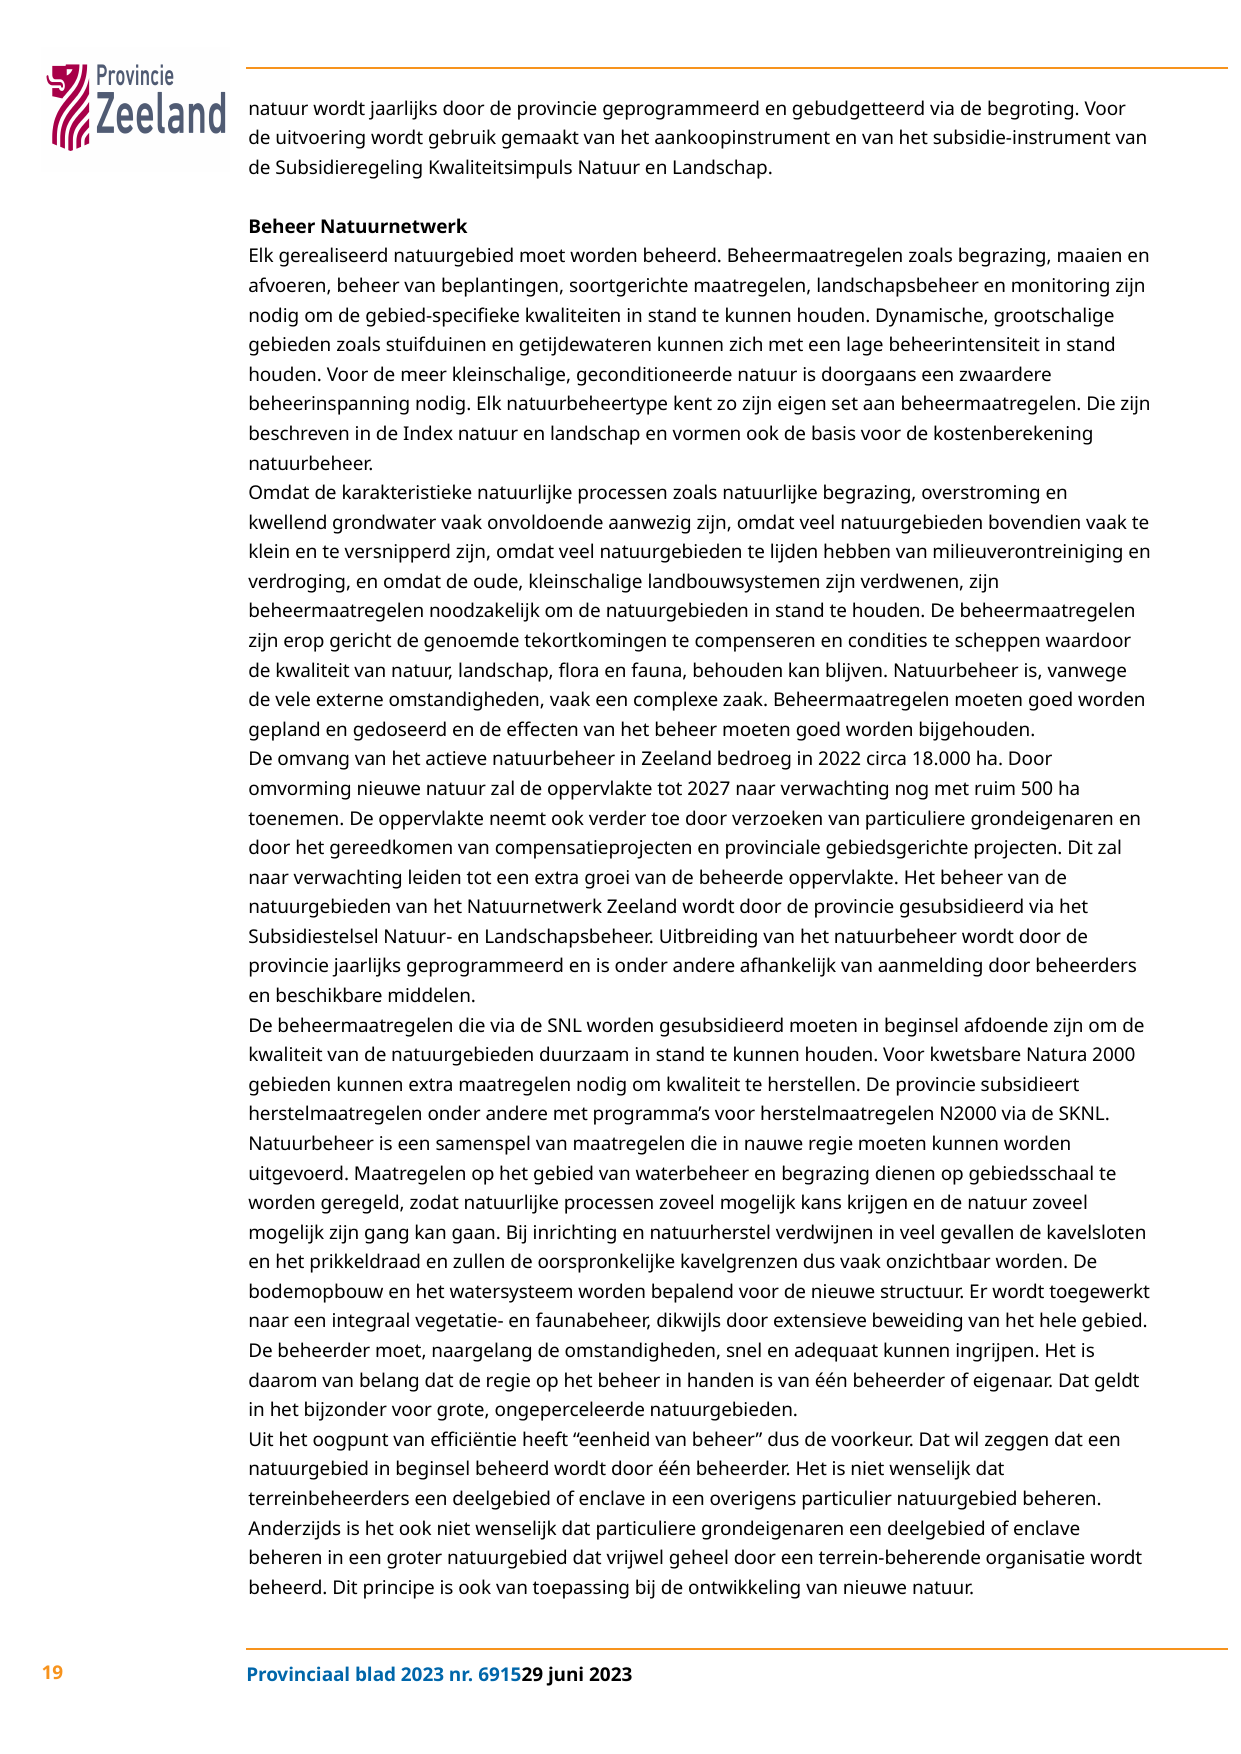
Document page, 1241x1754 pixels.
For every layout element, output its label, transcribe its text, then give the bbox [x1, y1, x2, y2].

text De beheermaatregelen die via de SNL worden gesubsidieerd moeten in beginsel afdoende zijn om de kwaliteit van de natuurgebieden duurzaam in stand te kunnen houden. Voor kwetsbare Natura 2000 gebieden kunnen extra maatregelen nodig om kwaliteit te herstellen. De provincie subsidieert herstelmaatregelen onder andere met programma’s voor herstelmaatregelen N2000 via de SKNL. [248, 1012, 1152, 1126]
picture [41, 47, 231, 172]
text Uit het oogpunt van efficiëntie heeft “eenheid van beheer” dus de voorkeur. Dat wil zeggen dat een natuurgebied in beginsel beheerd wordt door één beheerder. Het is niet wenselijk dat terreinbeheerders een deelgebied of enclave in een overigens particulier natuurgebied beheren. Anderzijds is het ook niet wenselijk dat particuliere grondeigenaren een deelgebied of enclave beheren in een groter natuurgebied dat vrijwel geheel door een terrein-beherende organisatie wordt beheerd. Dit principe is ook van toepassing bij de ontwikkeling van nieuwe natuur. [248, 1426, 1152, 1600]
text Elk gerealiseerd natuurgebied moet worden beheerd. Beheermaatregelen zoals begrazing, maaien en afvoeren, beheer van beplantingen, soortgerichte maatregelen, landschapsbeheer en monitoring zijn nodig om de gebied-specifieke kwaliteiten in stand te kunnen houden. Dynamische, grootschalige gebieden zoals stuifduinen en getijdewateren kunnen zich met een lage beheerintensiteit in stand houden. Voor de meer kleinschalige, geconditioneerde natuur is doorgaans een zwaardere beheerinspanning nodig. Elk natuurbeheertype kent zo zijn eigen set aan beheermaatregelen. Die zijn beschreven in de Index natuur en landschap en vormen ook de basis voor de kostenberekening natuurbeheer. [248, 243, 1152, 476]
text Beheer Natuurnetwerk [248, 213, 1152, 239]
text De omvang van het actieve natuurbeheer in Zeeland bedroeg in 2022 circa 18.000 ha. Door omvorming nieuwe natuur zal de oppervlakte tot 2027 naar verwachting nog met ruim 500 ha toenemen. De oppervlakte neemt ook verder toe door verzoeken van particuliere grondeigenaren en door het gereedkomen van compensatieprojecten en provinciale gebiedsgerichte projecten. Dit zal naar verwachting leiden tot een extra groei van de beheerde oppervlakte. Het beheer van de natuurgebieden van het Natuurnetwerk Zeeland wordt door de provincie gesubsidieerd via het Subsidiestelsel Natuur- en Landschapsbeheer. Uitbreiding van het natuurbeheer wordt door de provincie jaarlijks geprogrammeerd en is onder andere afhankelijk van aanmelding door beheerders en beschikbare middelen. [248, 746, 1152, 1008]
text natuur wordt jaarlijks door de provincie geprogrammeerd en gebudgetteerd via de begroting. Voor de uitvoering wordt gebruik gemaakt van het aankoopinstrument en van het subsidie-instrument van de Subsidieregeling Kwaliteitsimpuls Natuur en Landschap. [248, 95, 1152, 180]
text Omdat de karakteristieke natuurlijke processen zoals natuurlijke begrazing, overstroming en kwellend grondwater vaak onvoldoende aanwezig zijn, omdat veel natuurgebieden bovendien vaak te klein en te versnipperd zijn, omdat veel natuurgebieden te lijden hebben van milieuverontreiniging en verdroging, en omdat de oude, kleinschalige landbouwsystemen zijn verdwenen, zijn beheermaatregelen noodzakelijk om de natuurgebieden in stand te houden. De beheermaatregelen zijn erop gericht de genoemde tekortkomingen te compenseren en condities te scheppen waardoor de kwaliteit van natuur, landschap, flora en fauna, behouden kan blijven. Natuurbeheer is, vanwege de vele externe omstandigheden, vaak een complexe zaak. Beheermaatregelen moeten goed worden gepland en gedoseerd en de effecten van het beheer moeten goed worden bijgehouden. [248, 479, 1152, 742]
text Natuurbeheer is een samenspel van maatregelen die in nauwe regie moeten kunnen worden uitgevoerd. Maatregelen op het gebied van waterbeheer en begrazing dienen op gebiedsschaal te worden geregeld, zodat natuurlijke processen zoveel mogelijk kans krijgen en de natuur zoveel mogelijk zijn gang kan gaan. Bij inrichting en natuurherstel verdwijnen in veel gevallen de kavelsloten en het prikkeldraad en zullen de oorspronkelijke kavelgrenzen dus vaak onzichtbaar worden. De bodemopbouw en het watersysteem worden bepalend voor de nieuwe structuur. Er wordt toegewerkt naar een integraal vegetatie- en faunabeheer, dikwijls door extensieve beweiding van het hele gebied. De beheerder moet, naargelang de omstandigheden, snel en adequaat kunnen ingrijpen. Het is daarom van belang dat de regie op het beheer in handen is van één beheerder of eigenaar. Dat geldt in het bijzonder voor grote, ongeperceleerde natuurgebieden. [248, 1130, 1152, 1422]
